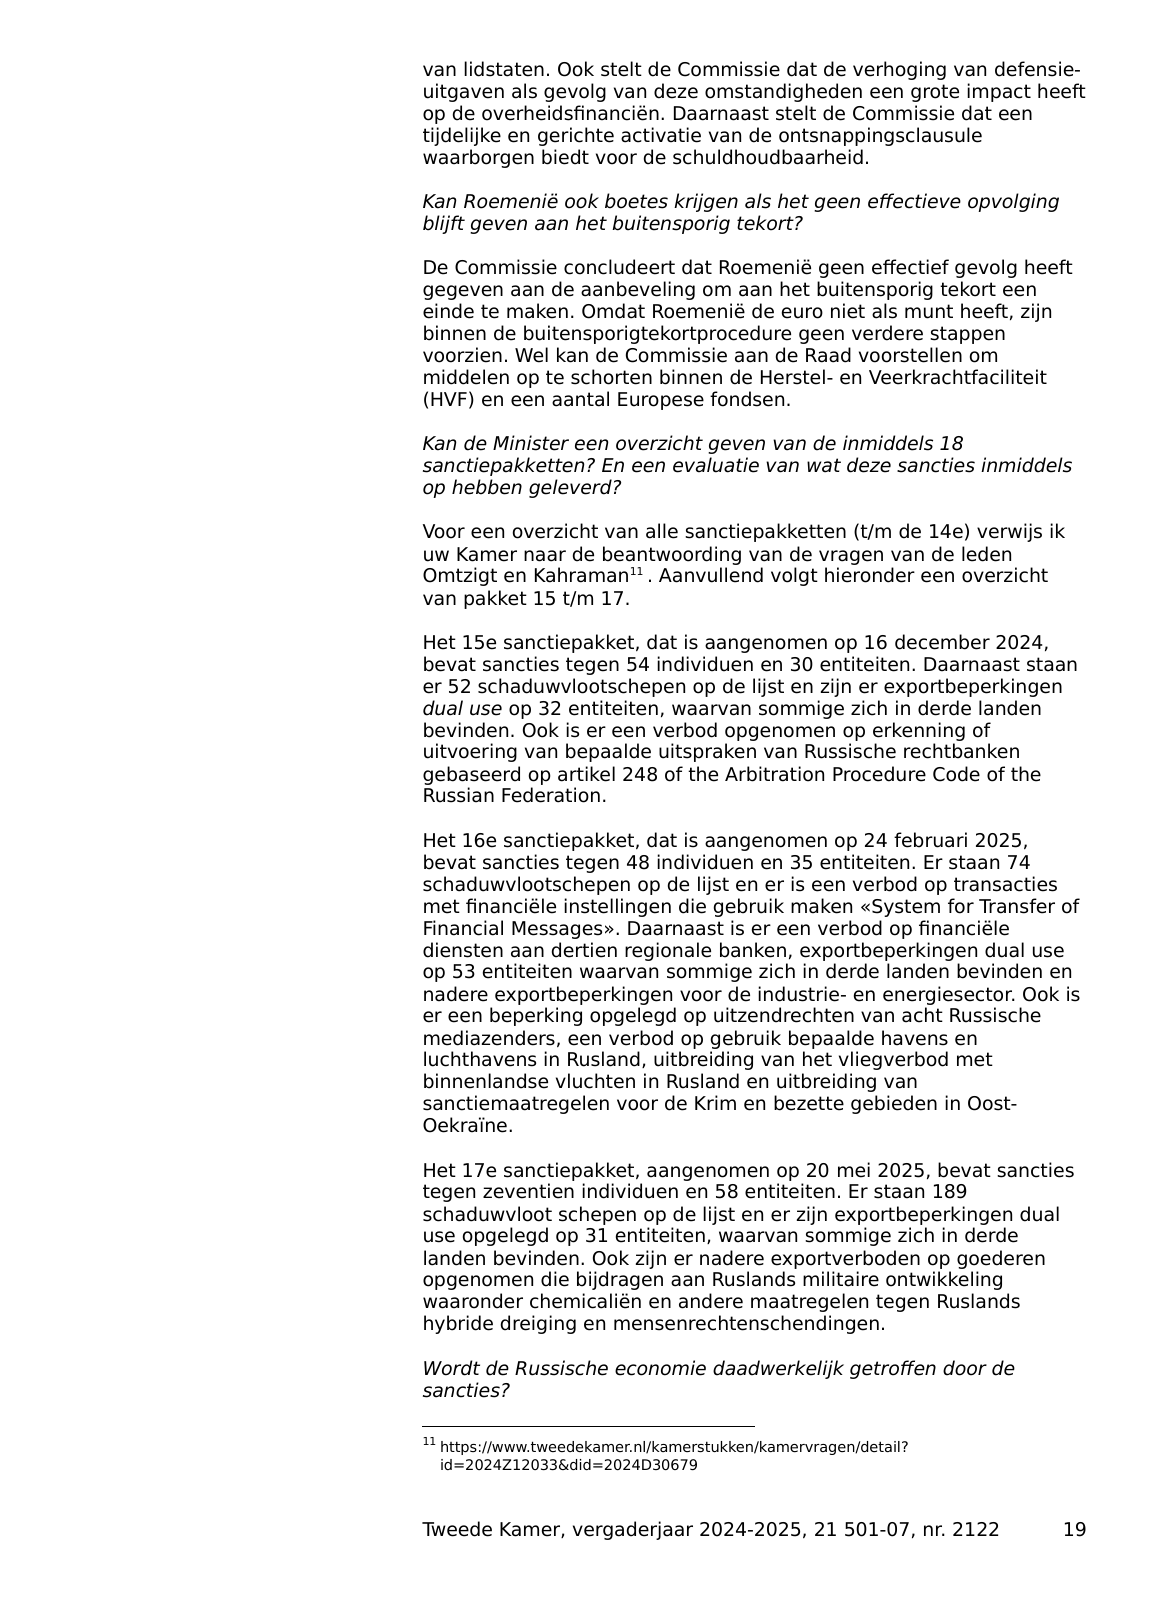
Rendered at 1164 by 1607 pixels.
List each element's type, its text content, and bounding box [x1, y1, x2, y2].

text De Commissie concludeert dat Roemenië geen effectief gevolg heeft gegeven aan de aanbeveling om aan het buitensporig tekort een einde te maken. Omdat Roemenië de euro niet als munt heeft, zijn binnen de buitensporigtekortprocedure geen verdere stappen voorzien. Wel kan de Commissie aan de Raad voorstellen om middelen op te schorten binnen de Herstel- en Veerkrachtfaciliteit (HVF) en een aantal Europese fondsen. [422, 257, 1087, 411]
text Het 16e sanctiepakket, dat is aangenomen op 24 februari 2025, bevat sancties tegen 48 individuen en 35 entiteiten. Er staan 74 schaduwvlootschepen op de lijst en er is een verbod op transacties met financiële instellingen die gebruik maken «System for Transfer of Financial Messages». Daarnaast is er een verbod op financiële diensten aan dertien regionale banken, exportbeperkingen dual use op 53 entiteiten waarvan sommige zich in derde landen bevinden en nadere exportbeperkingen voor de industrie- en energiesector. Ook is er een beperking opgelegd op uitzendrechten van acht Russische mediazenders, een verbod op gebruik bepaalde havens en luchthavens in Rusland, uitbreiding van het vliegverbod met binnenlandse vluchten in Rusland en uitbreiding van sanctiemaatregelen voor de Krim en bezette gebieden in Oost-Oekraïne. [422, 829, 1087, 1137]
text Kan de Minister een overzicht geven van de inmiddels 18 sanctiepakketten? En een evaluatie van wat deze sancties inmiddels op hebben geleverd? [422, 433, 1087, 499]
text van lidstaten. Ook stelt de Commissie dat de verhoging van defensie-uitgaven als gevolg van deze omstandigheden een grote impact heeft op de overheidsfinanciën. Daarnaast stelt de Commissie dat een tijdelijke en gerichte activatie van de ontsnappingsclausule waarborgen biedt voor de schuldhoudbaarheid. [422, 59, 1087, 169]
text Voor een overzicht van alle sanctiepakketten (t/m de 14e) verwijs ik uw Kamer naar de beantwoording van de vragen van de leden Omtzigt en Kahraman. Aanvullend volgt hieronder een overzicht van pakket 15 t/m 17. [422, 521, 1087, 609]
text Kan Roemenië ook boetes krijgen als het geen effectieve opvolging blijft geven aan het buitensporig tekort? [422, 191, 1087, 235]
text Wordt de Russische economie daadwerkelijk getroffen door de sancties? [422, 1357, 1087, 1401]
text Het 17e sanctiepakket, aangenomen op 20 mei 2025, bevat sancties tegen zeventien individuen en 58 entiteiten. Er staan 189 schaduwvloot schepen op de lijst en er zijn exportbeperkingen dual use opgelegd op 31 entiteiten, waarvan sommige zich in derde landen bevinden. Ook zijn er nadere exportverboden op goederen opgenomen die bijdragen aan Ruslands militaire ontwikkeling waaronder chemicaliën en andere maatregelen tegen Ruslands hybride dreiging en mensenrechtenschendingen. [422, 1159, 1087, 1335]
text Het 15e sanctiepakket, dat is aangenomen op 16 december 2024, bevat sancties tegen 54 individuen en 30 entiteiten. Daarnaast staan er 52 schaduwvlootschepen op de lijst en zijn er exportbeperkingen dual use op 32 entiteiten, waarvan sommige zich in derde landen bevinden. Ook is er een verbod opgenomen op erkenning of uitvoering van bepaalde uitspraken van Russische rechtbanken gebaseerd op artikel 248 of the Arbitration Procedure Code of the Russian Federation. [422, 632, 1087, 807]
text https://www.tweedekamer.nl/kamerstukken/kamervragen/detail?id=2024Z12033&did=2024D30679 [422, 1435, 1087, 1474]
